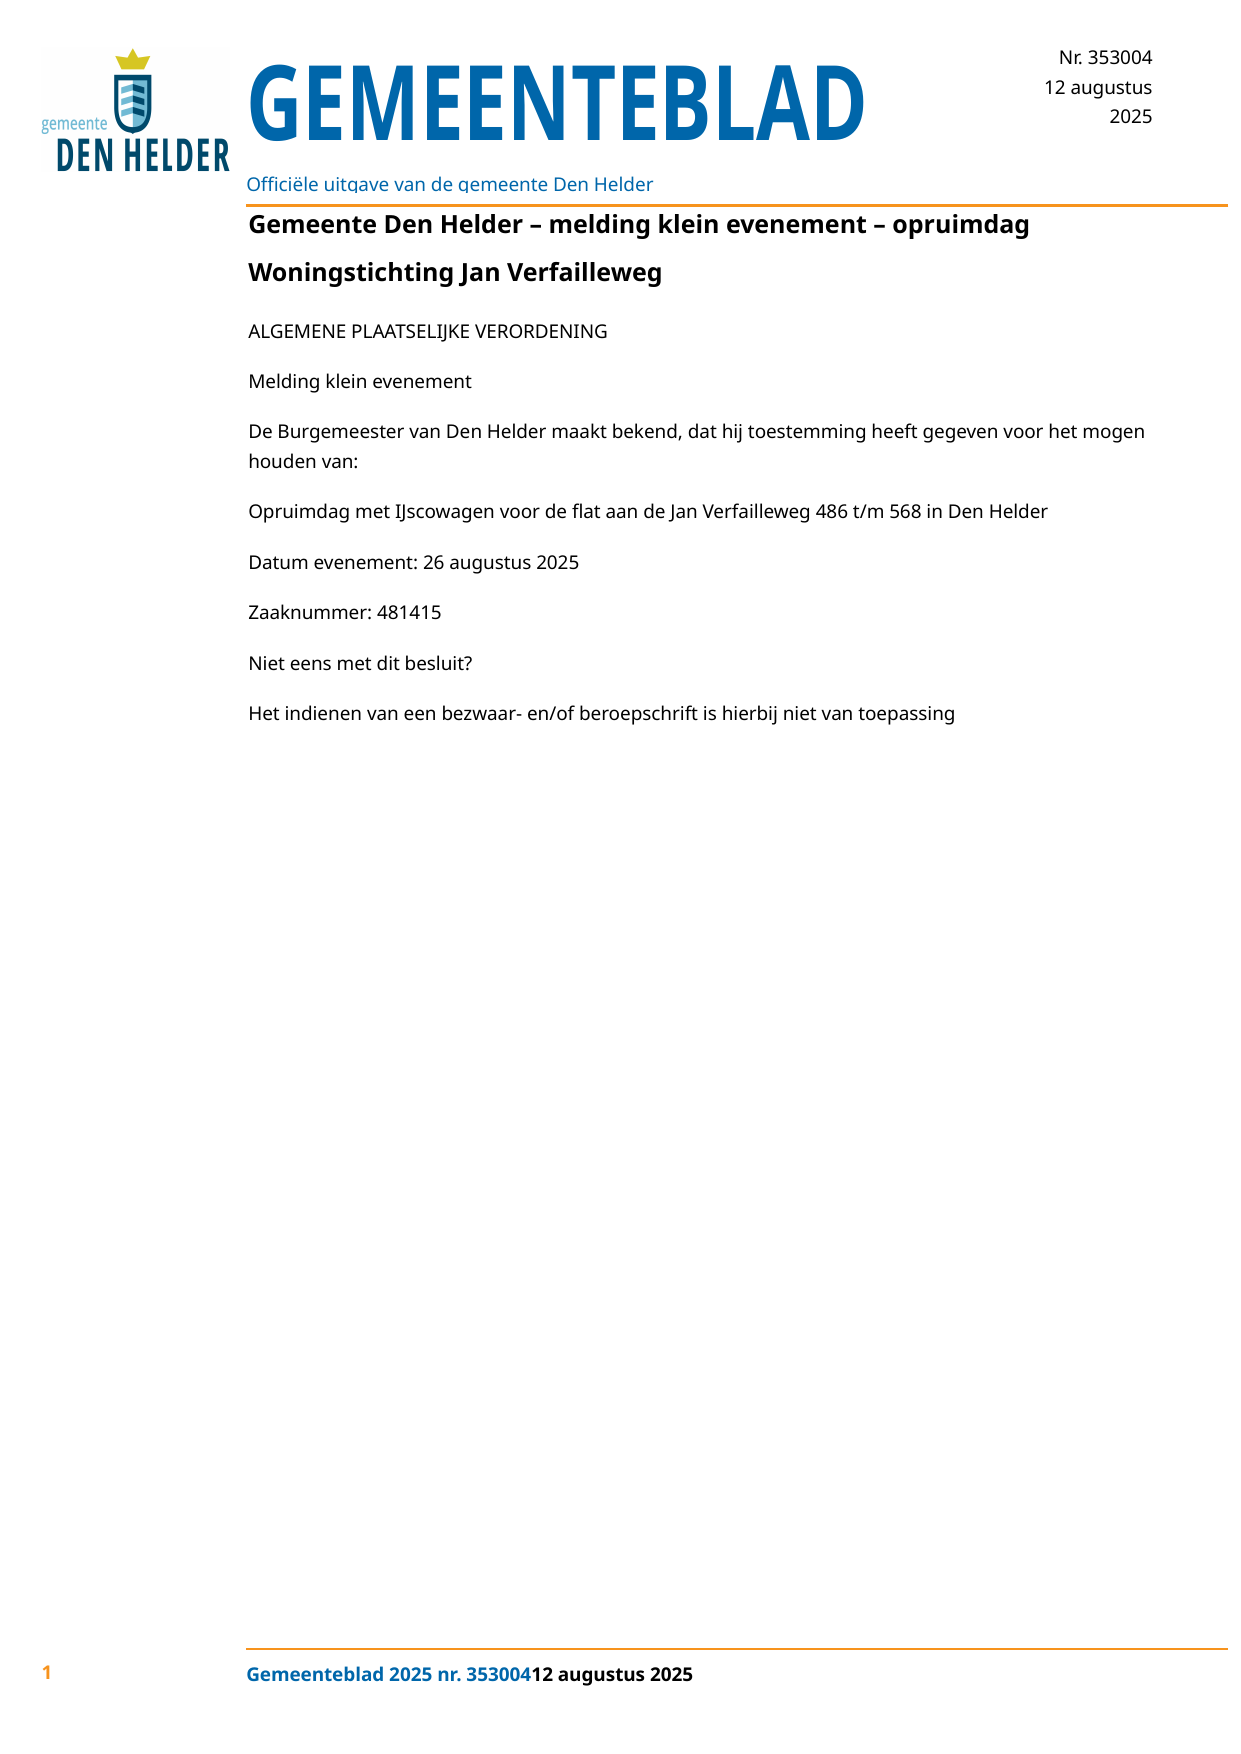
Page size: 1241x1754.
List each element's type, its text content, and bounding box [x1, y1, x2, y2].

picture [41, 47, 231, 172]
picture [220, 160, 224, 172]
picture [182, 144, 187, 165]
text Gemeente Den Helder – melding klein evenement – opruimdag Woningstichting Jan Verfailleweg [248, 207, 1152, 288]
text Opruimdag met IJscowagen voor de flat aan de Jan Verfailleweg 486 t/m 568 in Den Helder [248, 499, 1152, 524]
text De Burgemeester van Den Helder maakt bekend, dat hij toestemming heeft gegeven voor het mogen houden van: [248, 419, 1152, 474]
text ALGEMENE PLAATSELIJKE VERORDENING [248, 318, 1152, 344]
text Niet eens met dit besluit? [248, 650, 1152, 676]
text Zaaknummer: 481415 [248, 599, 1152, 625]
text Melding klein evenement [248, 368, 1152, 394]
picture [63, 144, 68, 165]
text Datum evenement: 26 augustus 2025 [248, 549, 1152, 575]
text Het indienen van een bezwaar- en/of beroepschrift is hierbij niet van toepassing [248, 700, 1152, 726]
picture [130, 157, 135, 172]
picture [100, 154, 106, 172]
